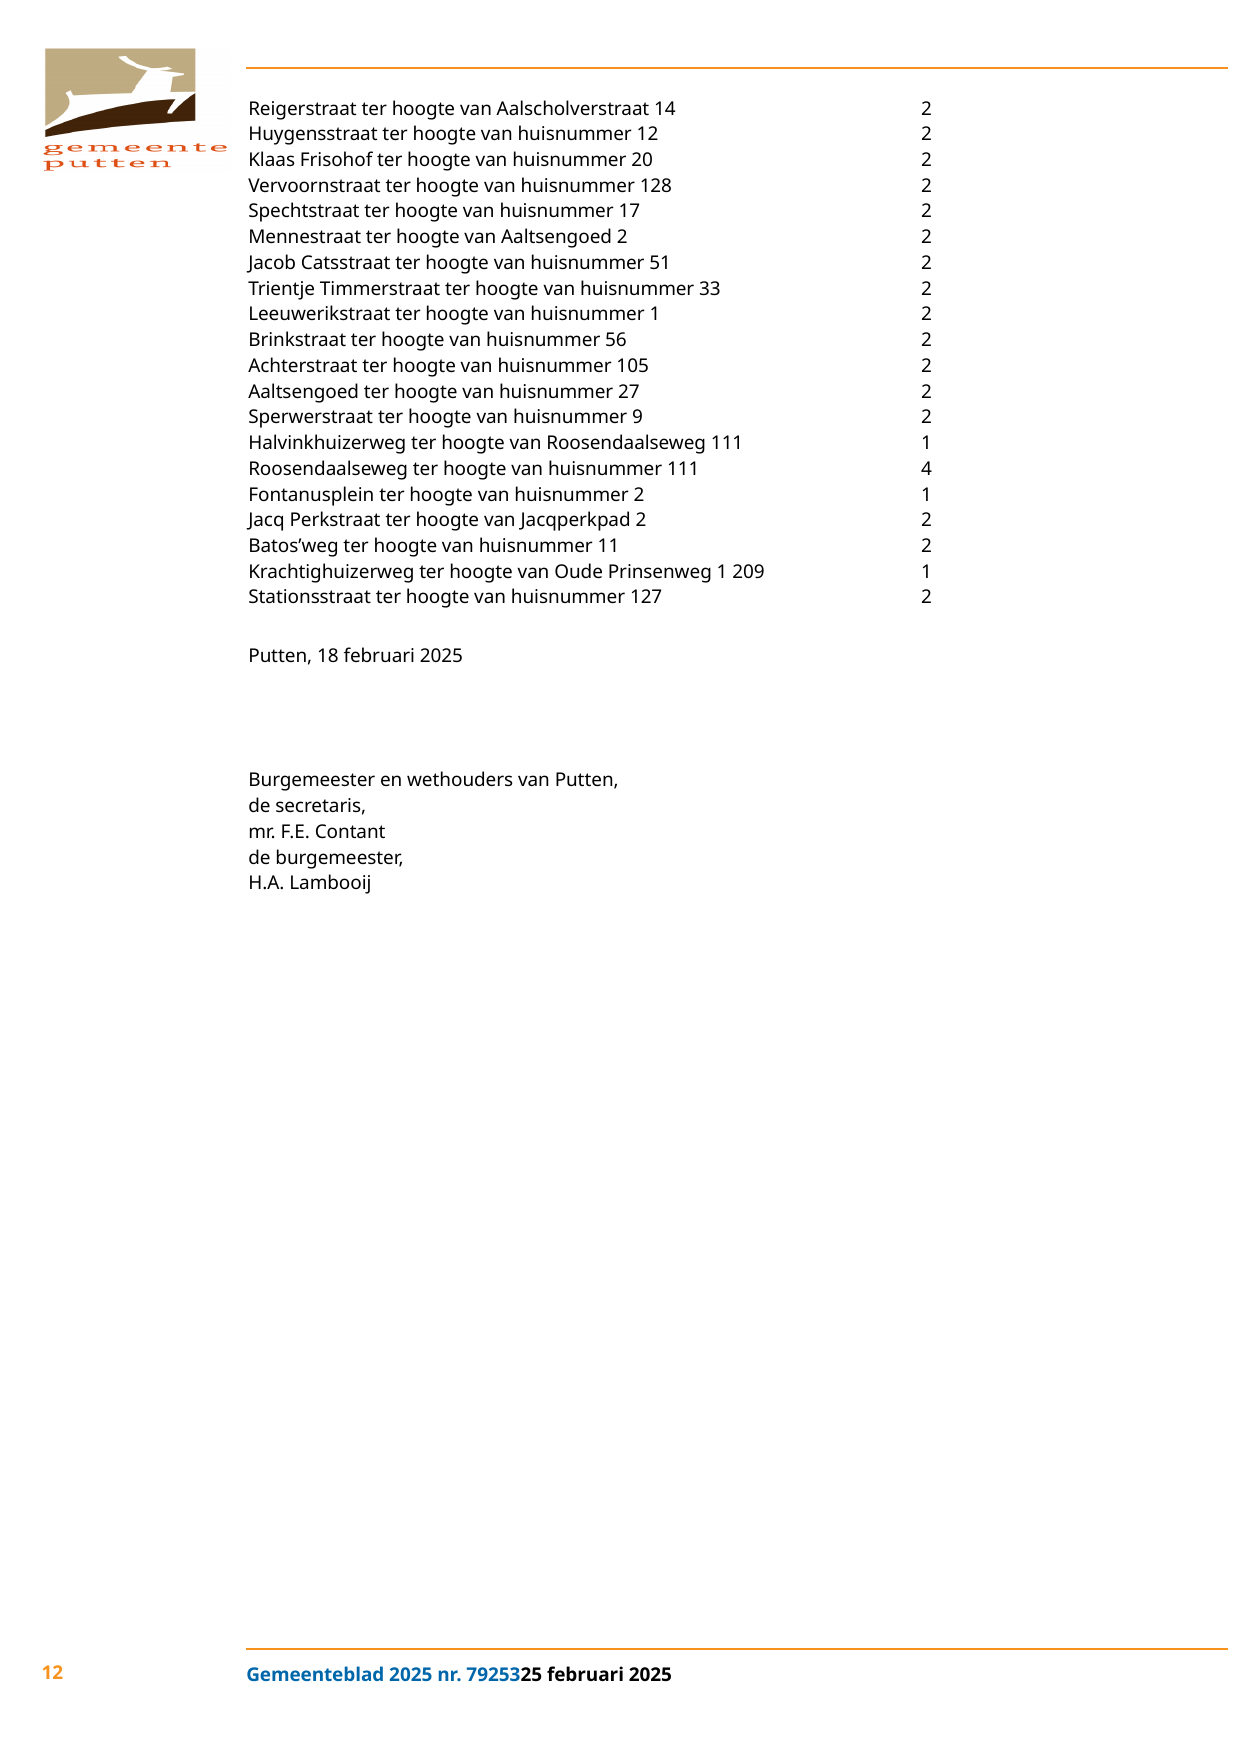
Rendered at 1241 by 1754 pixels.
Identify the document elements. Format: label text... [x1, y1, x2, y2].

table_cell Stationsstraat ter hoogte van huisnummer 127 [248, 584, 921, 609]
table_cell 2 [921, 172, 1152, 198]
table_cell 2 [921, 121, 1152, 146]
table_cell Trientje Timmerstraat ter hoogte van huisnummer 33 [248, 275, 921, 301]
table_cell Reigerstraat ter hoogte van Aalscholverstraat 14 [248, 95, 921, 121]
table_cell Leeuwerikstraat ter hoogte van huisnummer 1 [248, 301, 921, 326]
text de burgemeester, [248, 844, 1152, 869]
text H.A. Lambooij [248, 869, 1152, 895]
table_cell 4 [921, 455, 1152, 481]
table_cell Spechtstraat ter hoogte van huisnummer 17 [248, 198, 921, 223]
text mr. F.E. Contant [248, 818, 1152, 844]
table_cell Klaas Frisohof ter hoogte van huisnummer 20 [248, 146, 921, 172]
picture [41, 47, 231, 172]
table_cell Roosendaalseweg ter hoogte van huisnummer 111 [248, 455, 921, 481]
table_cell 2 [921, 404, 1152, 429]
table_cell 2 [921, 584, 1152, 609]
table_cell Batos’weg ter hoogte van huisnummer 11 [248, 532, 921, 558]
table_cell 1 [921, 481, 1152, 506]
table_cell 1 [921, 429, 1152, 455]
table_cell 2 [921, 326, 1152, 352]
table_cell 2 [921, 301, 1152, 326]
table_cell Fontanusplein ter hoogte van huisnummer 2 [248, 481, 921, 506]
table_cell 2 [921, 146, 1152, 172]
table_cell 2 [921, 506, 1152, 532]
table_cell Mennestraat ter hoogte van Aaltsengoed 2 [248, 224, 921, 249]
table_cell 2 [921, 198, 1152, 223]
table_cell Huygensstraat ter hoogte van huisnummer 12 [248, 121, 921, 146]
table_cell Achterstraat ter hoogte van huisnummer 105 [248, 352, 921, 378]
table_cell Jacob Catsstraat ter hoogte van huisnummer 51 [248, 249, 921, 275]
table_cell 2 [921, 532, 1152, 558]
table_cell 2 [921, 249, 1152, 275]
table_cell Krachtighuizerweg ter hoogte van Oude Prinsenweg 1 209 [248, 558, 921, 584]
table_cell 2 [921, 378, 1152, 403]
table_cell Aaltsengoed ter hoogte van huisnummer 27 [248, 378, 921, 403]
text Putten, 18 februari 2025 [248, 642, 1152, 668]
table_cell 2 [921, 352, 1152, 378]
table_cell Sperwerstraat ter hoogte van huisnummer 9 [248, 404, 921, 429]
text Burgemeester en wethouders van Putten, [248, 767, 1152, 792]
table_cell Brinkstraat ter hoogte van huisnummer 56 [248, 326, 921, 352]
table_cell Jacq Perkstraat ter hoogte van Jacqperkpad 2 [248, 506, 921, 532]
table_cell Vervoornstraat ter hoogte van huisnummer 128 [248, 172, 921, 198]
text de secretaris, [248, 792, 1152, 818]
table_cell 2 [921, 224, 1152, 249]
table_cell 2 [921, 95, 1152, 121]
table_cell 1 [921, 558, 1152, 584]
table_cell Halvinkhuizerweg ter hoogte van Roosendaalseweg 111 [248, 429, 921, 455]
table_cell 2 [921, 275, 1152, 301]
